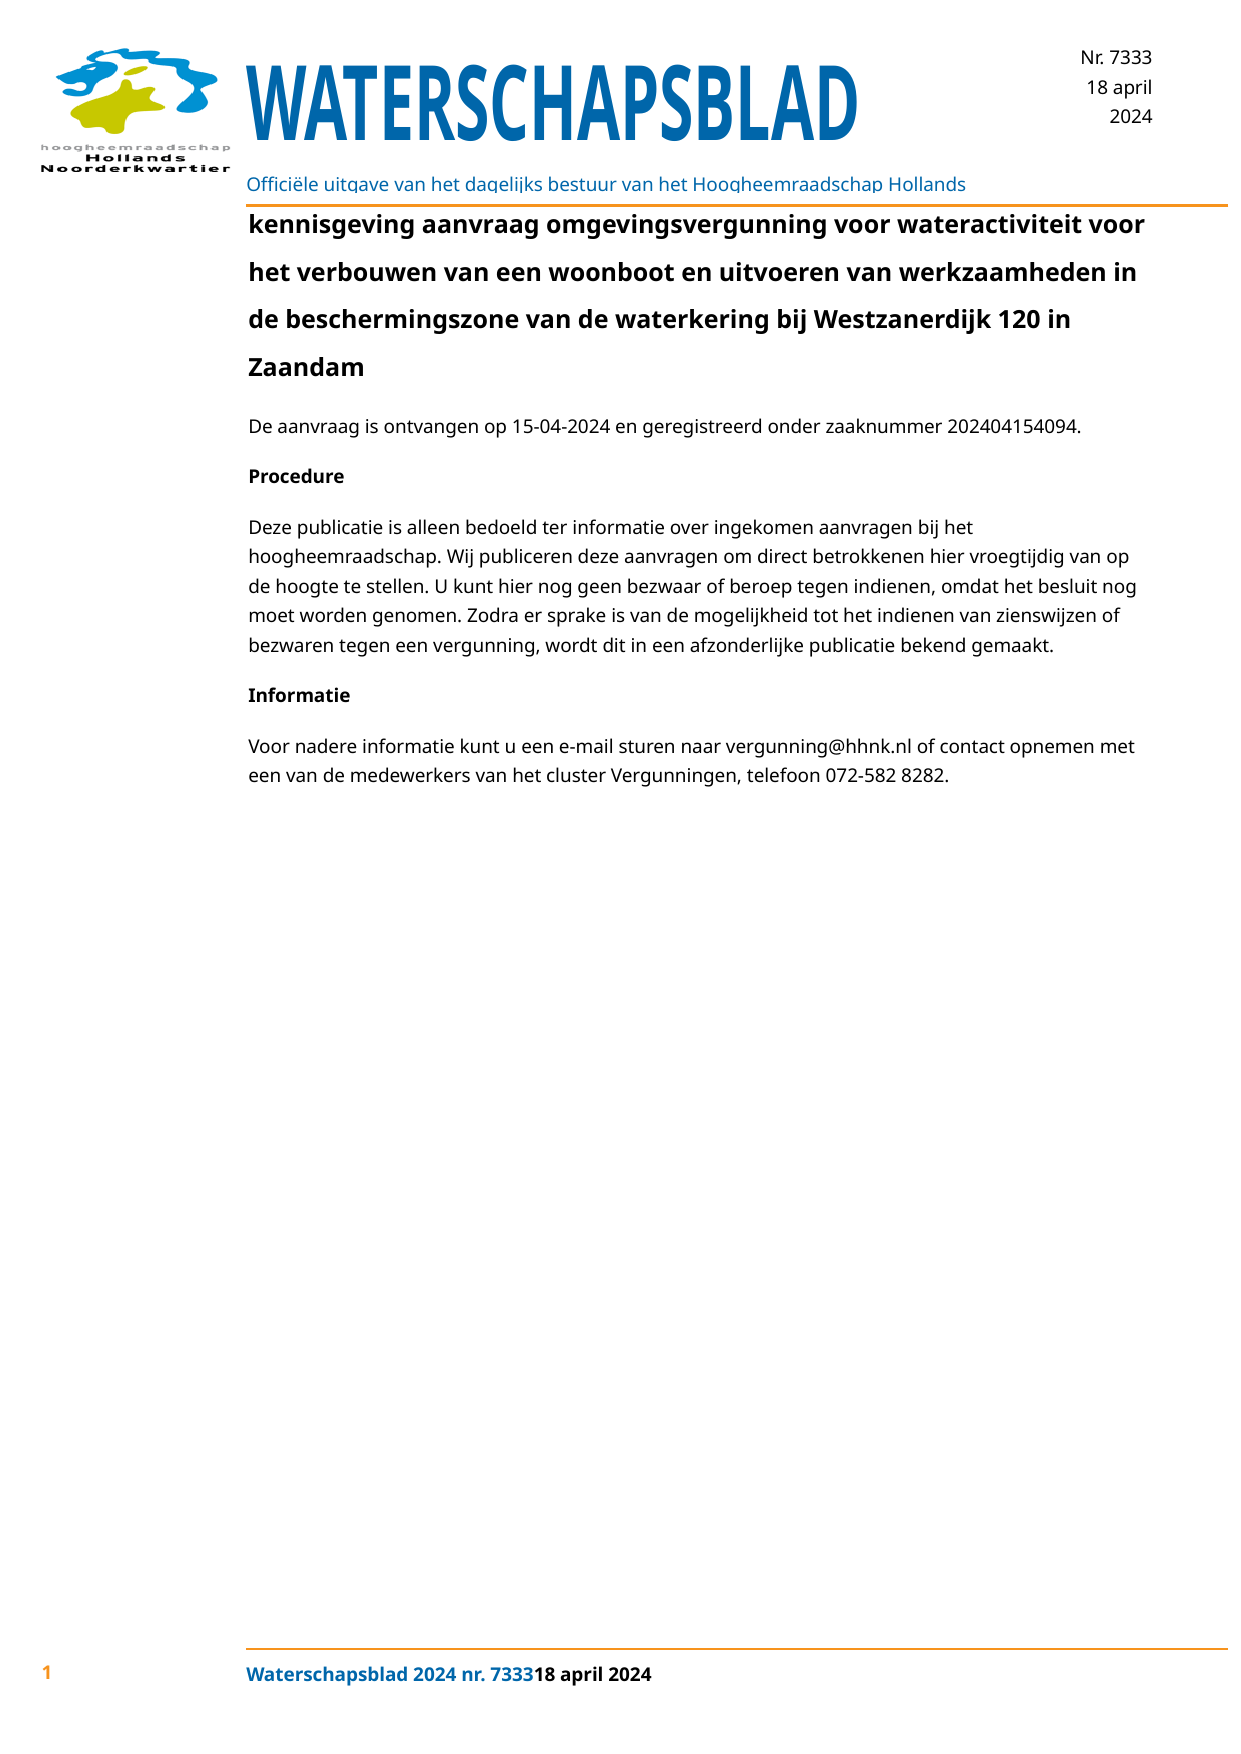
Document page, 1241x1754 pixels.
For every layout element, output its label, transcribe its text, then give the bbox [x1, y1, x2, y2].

picture [41, 47, 231, 172]
text Procedure [248, 463, 1152, 489]
text kennisgeving aanvraag omgevingsvergunning voor wateractiviteit voor het verbouwen van een woonboot en uitvoeren van werkzaamheden in de beschermingszone van de waterkering bij Westzanerdijk 120 in Zaandam [248, 207, 1152, 384]
text Deze publicatie is alleen bedoeld ter informatie over ingekomen aanvragen bij het hoogheemraadschap. Wij publiceren deze aanvragen om direct betrokkenen hier vroegtijdig van op de hoogte te stellen. U kunt hier nog geen bezwaar of beroep tegen indienen, omdat het besluit nog moet worden genomen. Zodra er sprake is van de mogelijkheid tot het indienen van zienswijzen of bezwaren tegen een vergunning, wordt dit in een afzonderlijke publicatie bekend gemaakt. [248, 514, 1152, 658]
text Informatie [248, 683, 1152, 708]
text De aanvraag is ontvangen op 15-04-2024 en geregistreerd onder zaaknummer 202404154094. [248, 413, 1152, 439]
text Voor nadere informatie kunt u een e-mail sturen naar vergunning@hhnk.nl of contact opnemen met een van de medewerkers van het cluster Vergunningen, telefoon 072-582 8282. [248, 733, 1152, 788]
